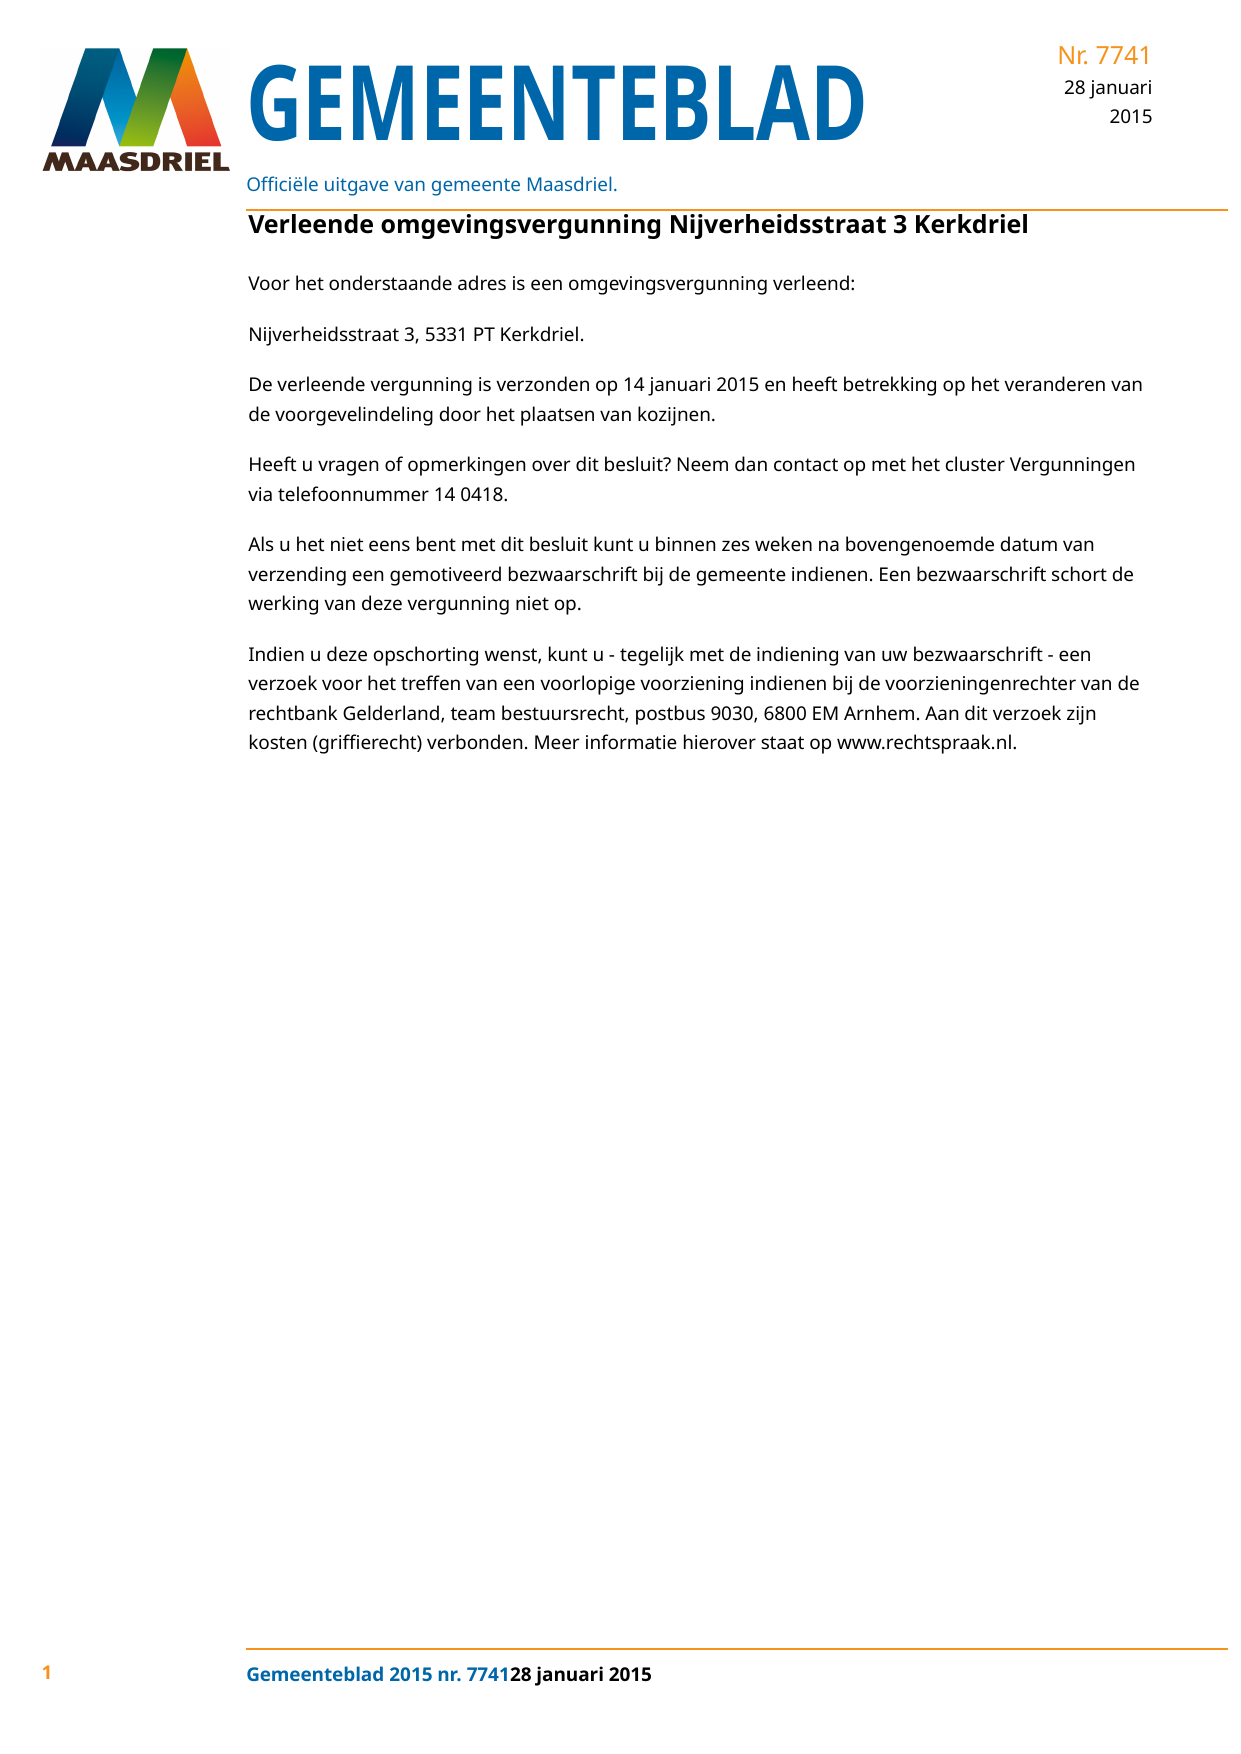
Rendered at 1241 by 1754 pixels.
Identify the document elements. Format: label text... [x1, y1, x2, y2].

picture [41, 47, 231, 172]
text Heeft u vragen of opmerkingen over dit besluit? Neem dan contact op met het cluster Vergunningen via telefoonnummer 14 0418. [248, 451, 1152, 506]
text Voor het onderstaande adres is een omgevingsvergunning verleend: [248, 270, 1152, 296]
text Indien u deze opschorting wenst, kunt u - tegelijk met de indiening van uw bezwaarschrift - een verzoek voor het treffen van een voorlopige voorziening indienen bij de voorzieningenrechter van de rechtbank Gelderland, team bestuursrecht, postbus 9030, 6800 EM Arnhem. Aan dit verzoek zijn kosten (griffierecht) verbonden. Meer informatie hierover staat op www.rechtspraak.nl. [248, 641, 1152, 755]
text Nijverheidsstraat 3, 5331 PT Kerkdriel. [248, 321, 1152, 346]
text De verleende vergunning is verzonden op 14 januari 2015 en heeft betrekking op het veranderen van de voorgevelindeling door het plaatsen van kozijnen. [248, 371, 1152, 426]
text Verleende omgevingsvergunning Nijverheidsstraat 3 Kerkdriel [248, 211, 1152, 241]
text Als u het niet eens bent met dit besluit kunt u binnen zes weken na bovengenoemde datum van verzending een gemotiveerd bezwaarschrift bij de gemeente indienen. Een bezwaarschrift schort de werking van deze vergunning niet op. [248, 531, 1152, 616]
